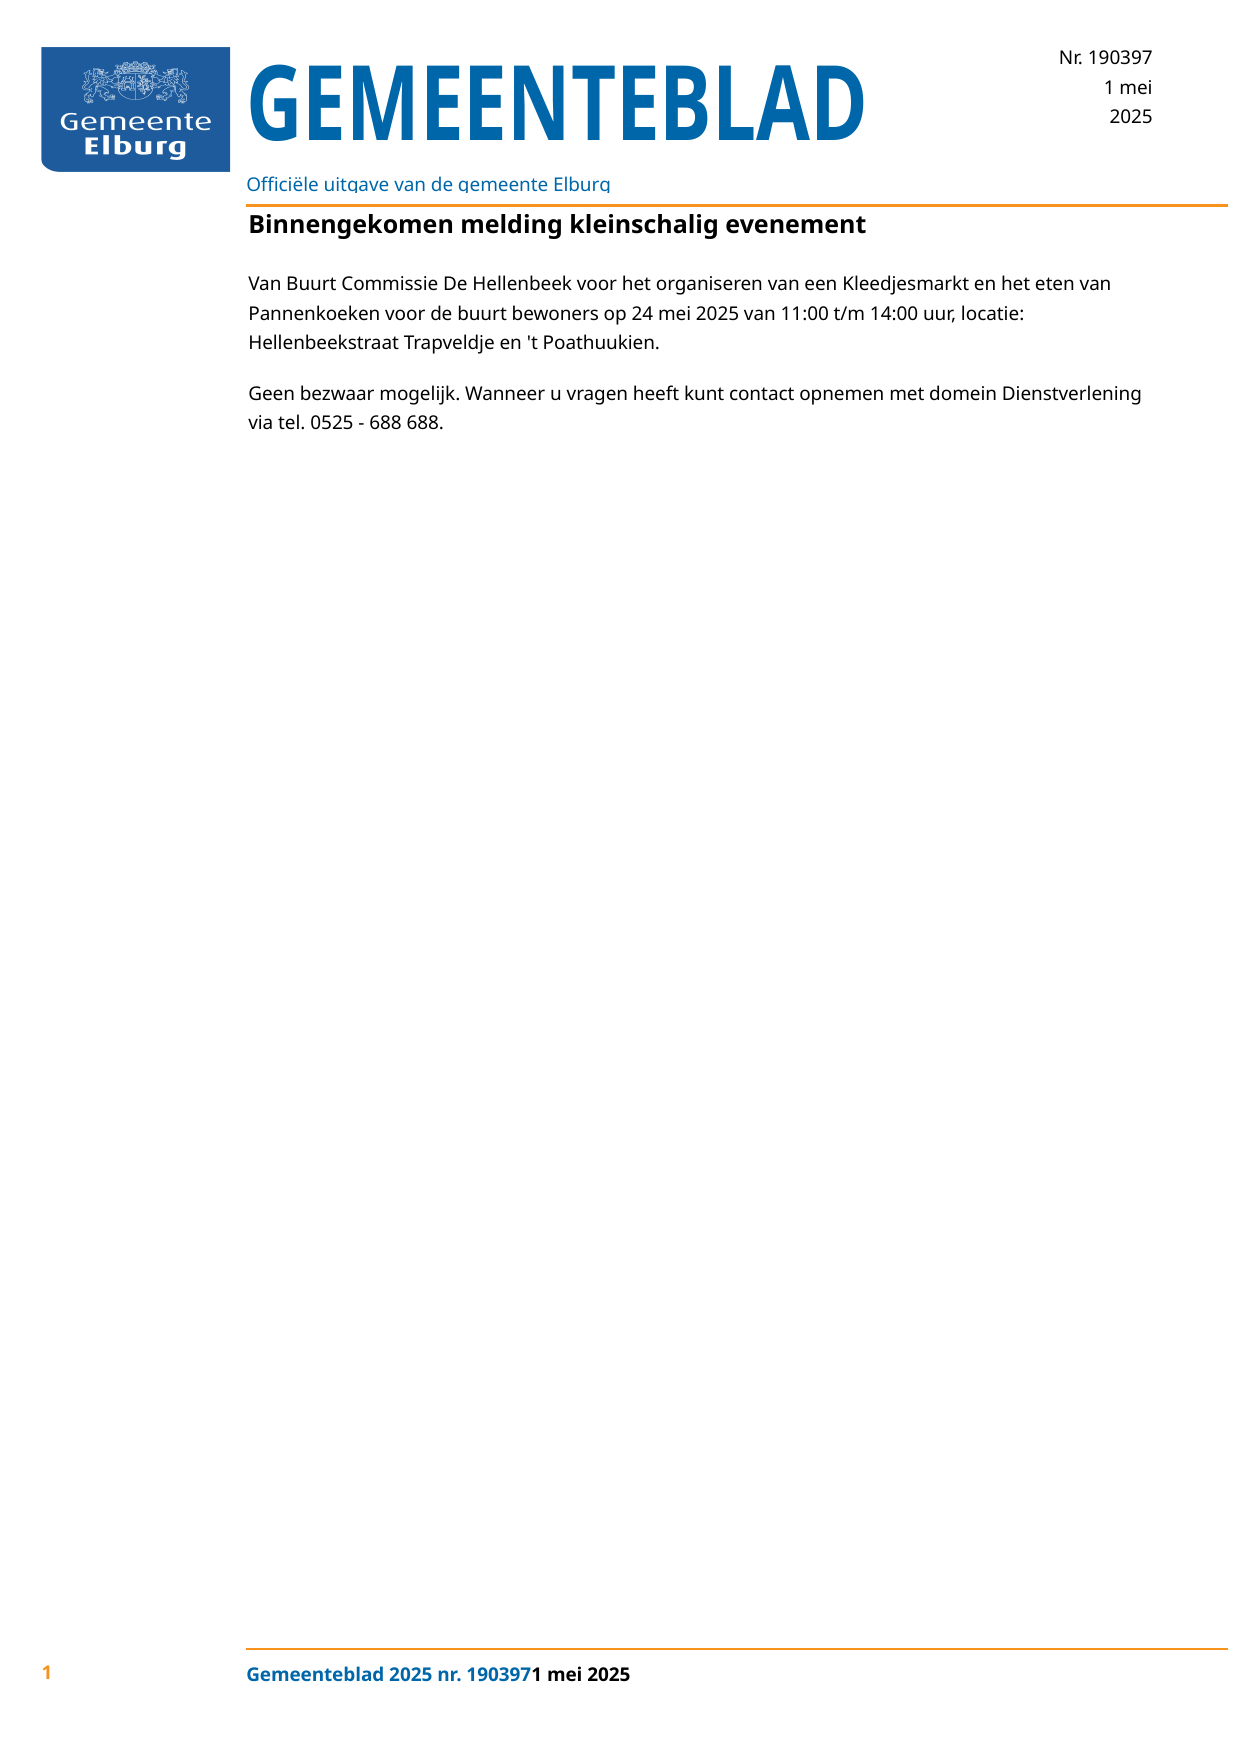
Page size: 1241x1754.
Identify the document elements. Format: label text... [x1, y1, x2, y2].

text Geen bezwaar mogelijk. Wanneer u vragen heeft kunt contact opnemen met domein Dienstverlening via tel. 0525 - 688 688. [248, 380, 1152, 435]
picture [41, 47, 231, 172]
text Van Buurt Commissie De Hellenbeek voor het organiseren van een Kleedjesmarkt en het eten van Pannenkoeken voor de buurt bewoners op 24 mei 2025 van 11:00 t/m 14:00 uur, locatie: Hellenbeekstraat Trapveldje en 't Poathuukien. [248, 270, 1152, 355]
text Binnengekomen melding kleinschalig evenement [248, 207, 1152, 241]
